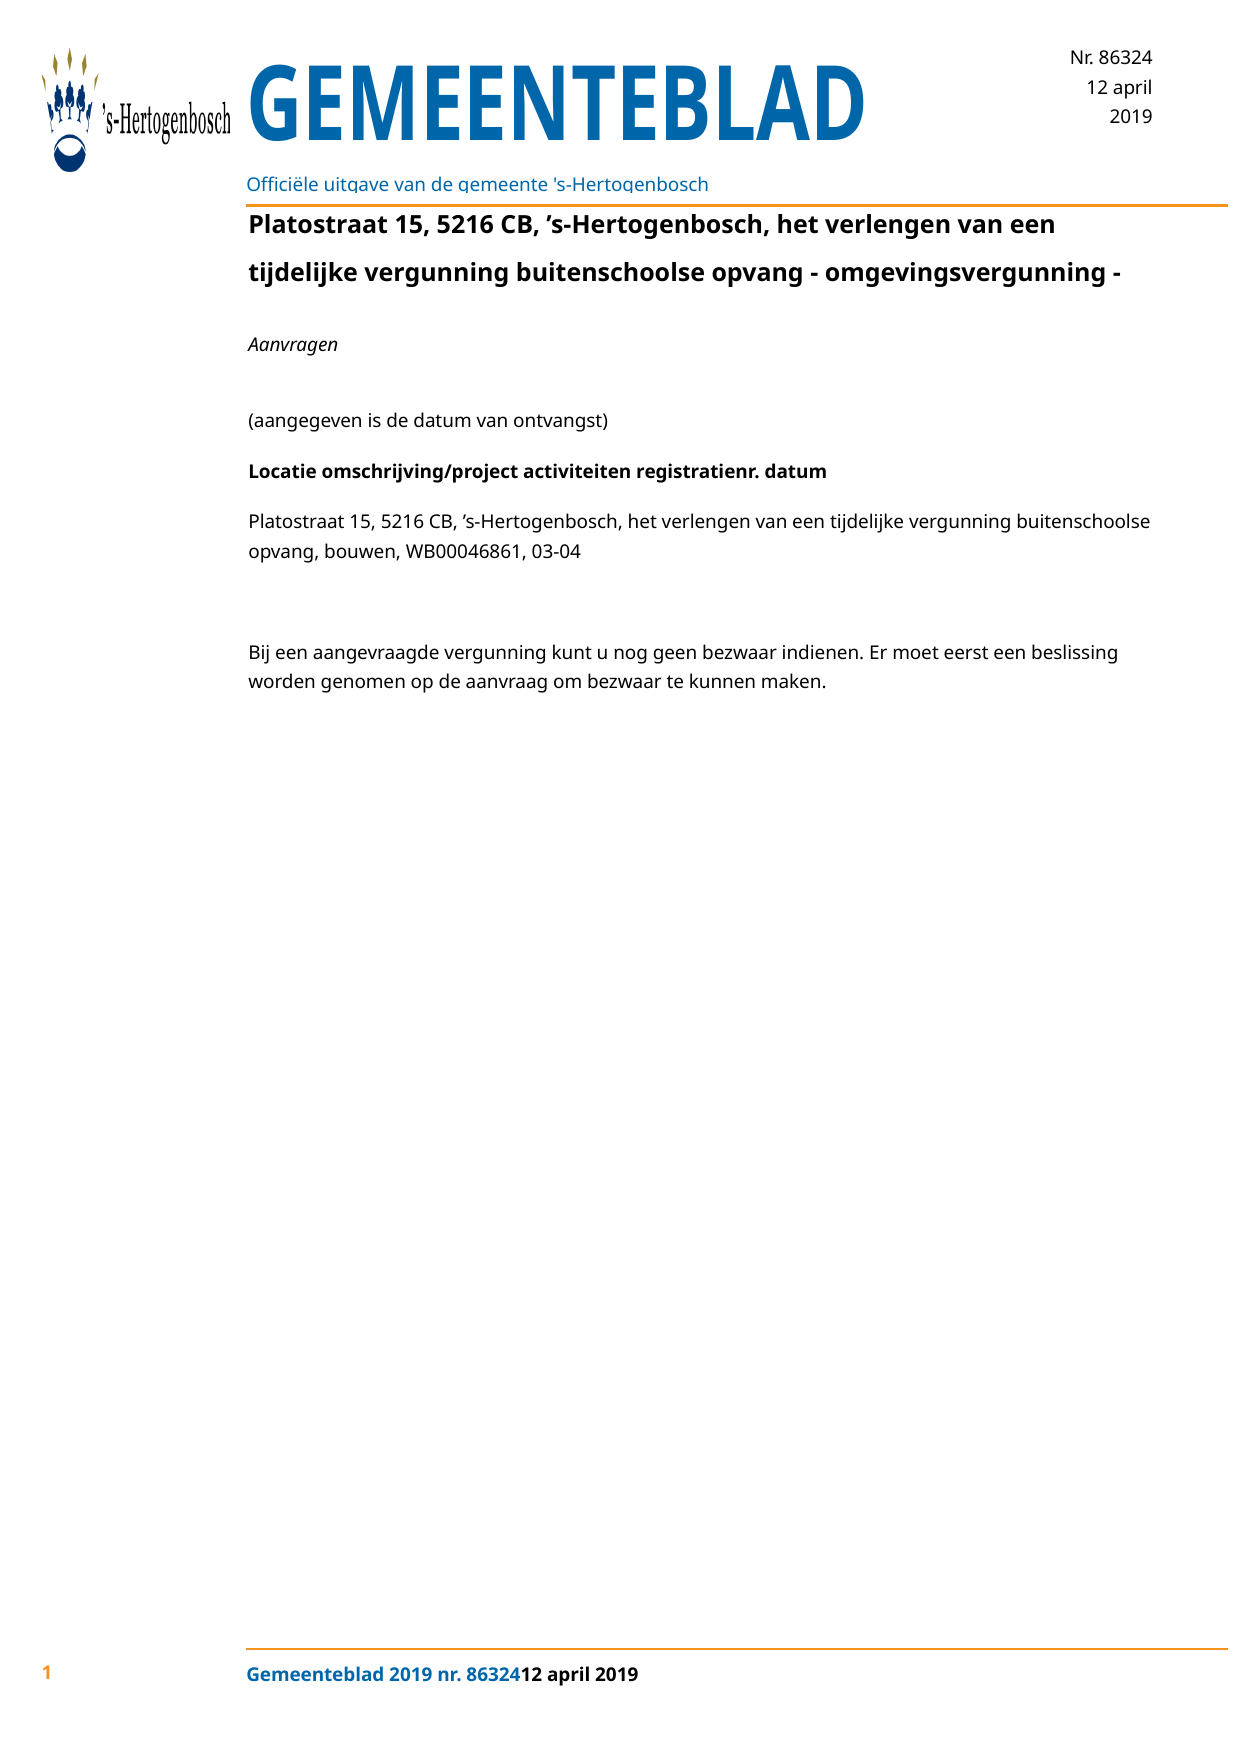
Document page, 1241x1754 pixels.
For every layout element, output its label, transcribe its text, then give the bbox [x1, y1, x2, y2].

text Platostraat 15, 5216 CB, ’s-Hertogenbosch, het verlengen van een tijdelijke vergunning buitenschoolse opvang - omgevingsvergunning - [248, 207, 1152, 288]
text Platostraat 15, 5216 CB, ’s-Hertogenbosch, het verlengen van een tijdelijke vergunning buitenschoolse opvang, bouwen, WB00046861, 03-04 [248, 508, 1152, 564]
text (aangegeven is de datum van ontvangst) [248, 408, 1152, 433]
text Bij een aangevraagde vergunning kunt u nog geen bezwaar indienen. Er moet eerst een beslissing worden genomen op de aanvraag om bezwaar te kunnen maken. [248, 639, 1152, 694]
text Aanvragen [248, 331, 1152, 357]
text Locatie omschrijving/project activiteiten registratienr. datum [248, 458, 1152, 484]
picture [41, 47, 231, 172]
